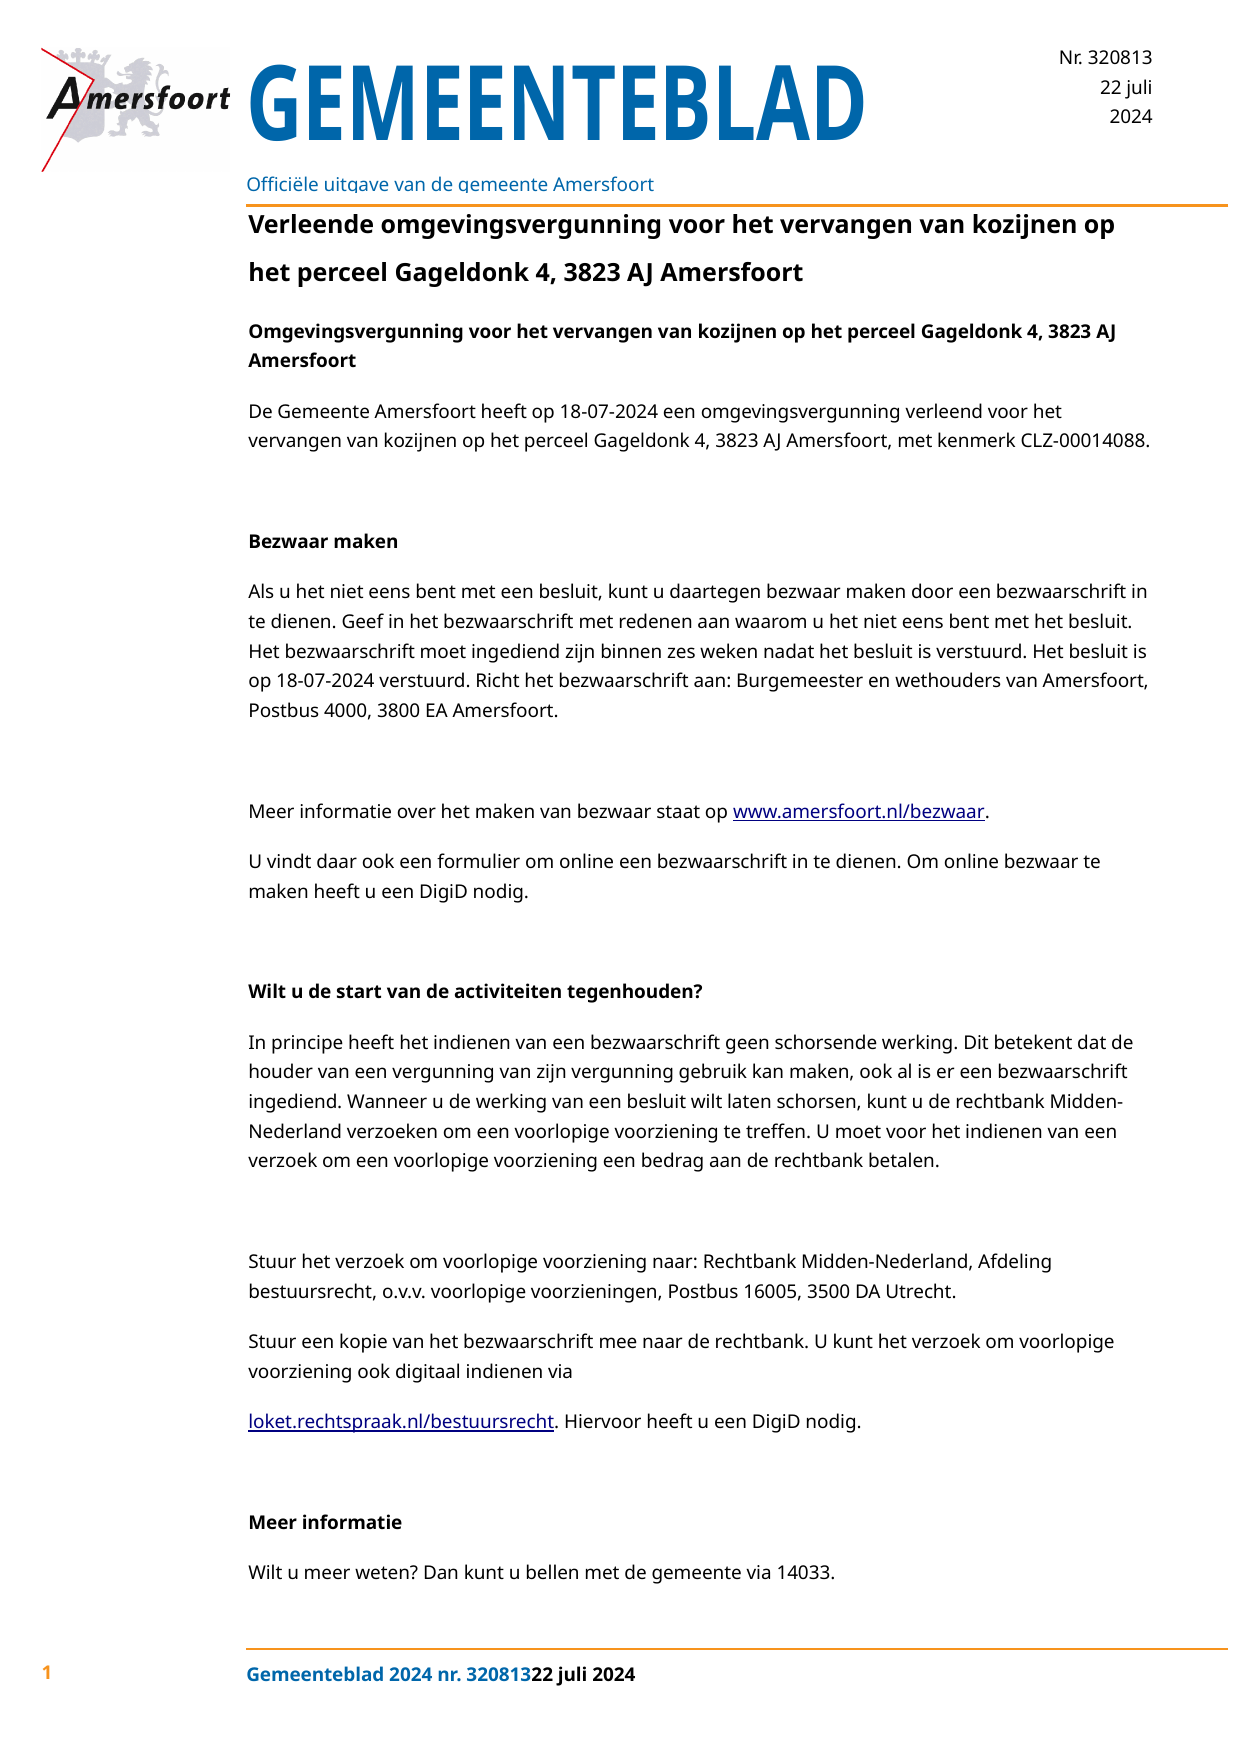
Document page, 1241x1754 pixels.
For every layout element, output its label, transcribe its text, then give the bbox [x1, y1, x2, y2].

text Verleende omgevingsvergunning voor het vervangen van kozijnen op het perceel Gageldonk 4, 3823 AJ Amersfoort [248, 207, 1152, 288]
text Als u het niet eens bent met een besluit, kunt u daartegen bezwaar maken door een bezwaarschrift in te dienen. Geef in het bezwaarschrift met redenen aan waarom u het niet eens bent met het besluit. Het bezwaarschrift moet ingediend zijn binnen zes weken nadat het besluit is verstuurd. Het besluit is op 18-07-2024 verstuurd. Richt het bezwaarschrift aan: Burgemeester en wethouders van Amersfoort, Postbus 4000, 3800 EA Amersfoort. [248, 579, 1152, 723]
text Meer informatie over het maken van bezwaar staat op www.amersfoort.nl/bezwaar. [248, 798, 1152, 824]
text Stuur het verzoek om voorlopige voorziening naar: Rechtbank Midden-Nederland, Afdeling bestuursrecht, o.v.v. voorlopige voorzieningen, Postbus 16005, 3500 DA Utrecht. [248, 1248, 1152, 1304]
text In principe heeft het indienen van een bezwaarschrift geen schorsende werking. Dit betekent dat de houder van een vergunning van zijn vergunning gebruik kan maken, ook al is er een bezwaarschrift ingediend. Wanneer u de werking van een besluit wilt laten schorsen, kunt u de rechtbank Midden-Nederland verzoeken om een voorlopige voorziening te treffen. U moet voor het indienen van een verzoek om een voorlopige voorziening een bedrag aan de rechtbank betalen. [248, 1029, 1152, 1173]
text loket.rechtspraak.nl/bestuursrecht. Hiervoor heeft u een DigiD nodig. [248, 1408, 1152, 1434]
picture [41, 47, 231, 172]
text Omgevingsvergunning voor het vervangen van kozijnen op het perceel Gageldonk 4, 3823 AJ Amersfoort [248, 318, 1152, 373]
text Bezwaar maken [248, 528, 1152, 554]
text Meer informatie [248, 1509, 1152, 1535]
text Stuur een kopie van het bezwaarschrift mee naar de rechtbank. U kunt het verzoek om voorlopige voorziening ook digitaal indienen via [248, 1328, 1152, 1384]
text De Gemeente Amersfoort heeft op 18-07-2024 een omgevingsvergunning verleend voor het vervangen van kozijnen op het perceel Gageldonk 4, 3823 AJ Amersfoort, met kenmerk CLZ-00014088. [248, 398, 1152, 453]
text Wilt u de start van de activiteiten tegenhouden? [248, 979, 1152, 1004]
text U vindt daar ook een formulier om online een bezwaarschrift in te dienen. Om online bezwaar te maken heeft u een DigiD nodig. [248, 848, 1152, 904]
text Wilt u meer weten? Dan kunt u bellen met de gemeente via 14033. [248, 1559, 1152, 1585]
